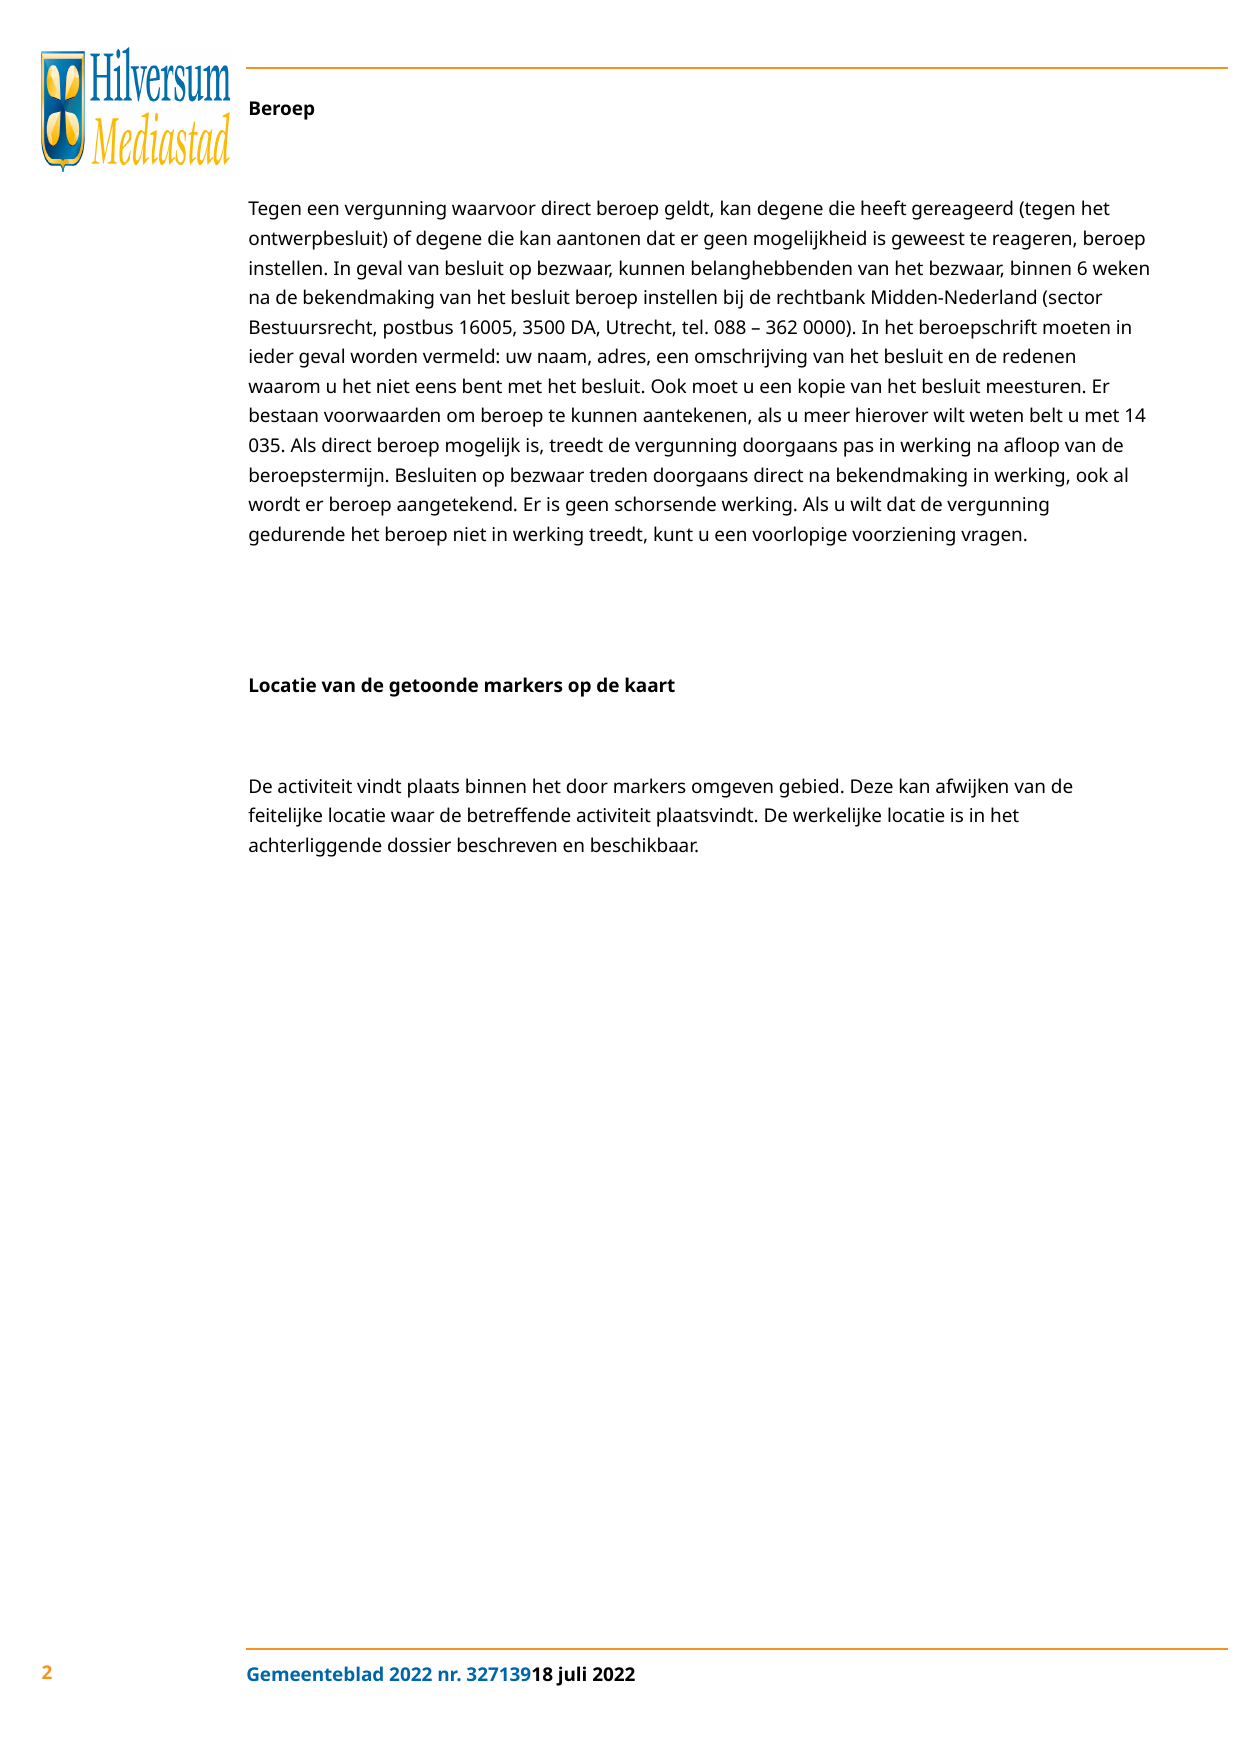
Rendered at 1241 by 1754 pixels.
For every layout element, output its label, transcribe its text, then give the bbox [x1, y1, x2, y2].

picture [41, 47, 231, 172]
text Tegen een vergunning waarvoor direct beroep geldt, kan degene die heeft gereageerd (tegen het ontwerpbesluit) of degene die kan aantonen dat er geen mogelijkheid is geweest te reageren, beroep instellen. In geval van besluit op bezwaar, kunnen belanghebbenden van het bezwaar, binnen 6 weken na de bekendmaking van het besluit beroep instellen bij de rechtbank Midden-Nederland (sector Bestuursrecht, postbus 16005, 3500 DA, Utrecht, tel. 088 – 362 0000). In het beroepschrift moeten in ieder geval worden vermeld: uw naam, adres, een omschrijving van het besluit en de redenen waarom u het niet eens bent met het besluit. Ook moet u een kopie van het besluit meesturen. Er bestaan voorwaarden om beroep te kunnen aantekenen, als u meer hierover wilt weten belt u met 14 035. Als direct beroep mogelijk is, treedt de vergunning doorgaans pas in werking na afloop van de beroepstermijn. Besluiten op bezwaar treden doorgaans direct na bekendmaking in werking, ook al wordt er beroep aangetekend. Er is geen schorsende werking. Als u wilt dat de vergunning gedurende het beroep niet in werking treedt, kunt u een voorlopige voorziening vragen. [248, 196, 1152, 547]
text De activiteit vindt plaats binnen het door markers omgeven gebied. Deze kan afwijken van de feitelijke locatie waar de betreffende activiteit plaatsvindt. De werkelijke locatie is in het achterliggende dossier beschreven en beschikbaar. [248, 773, 1152, 858]
text Beroep [248, 95, 1152, 121]
text Locatie van de getoonde markers op de kaart [248, 672, 1152, 698]
